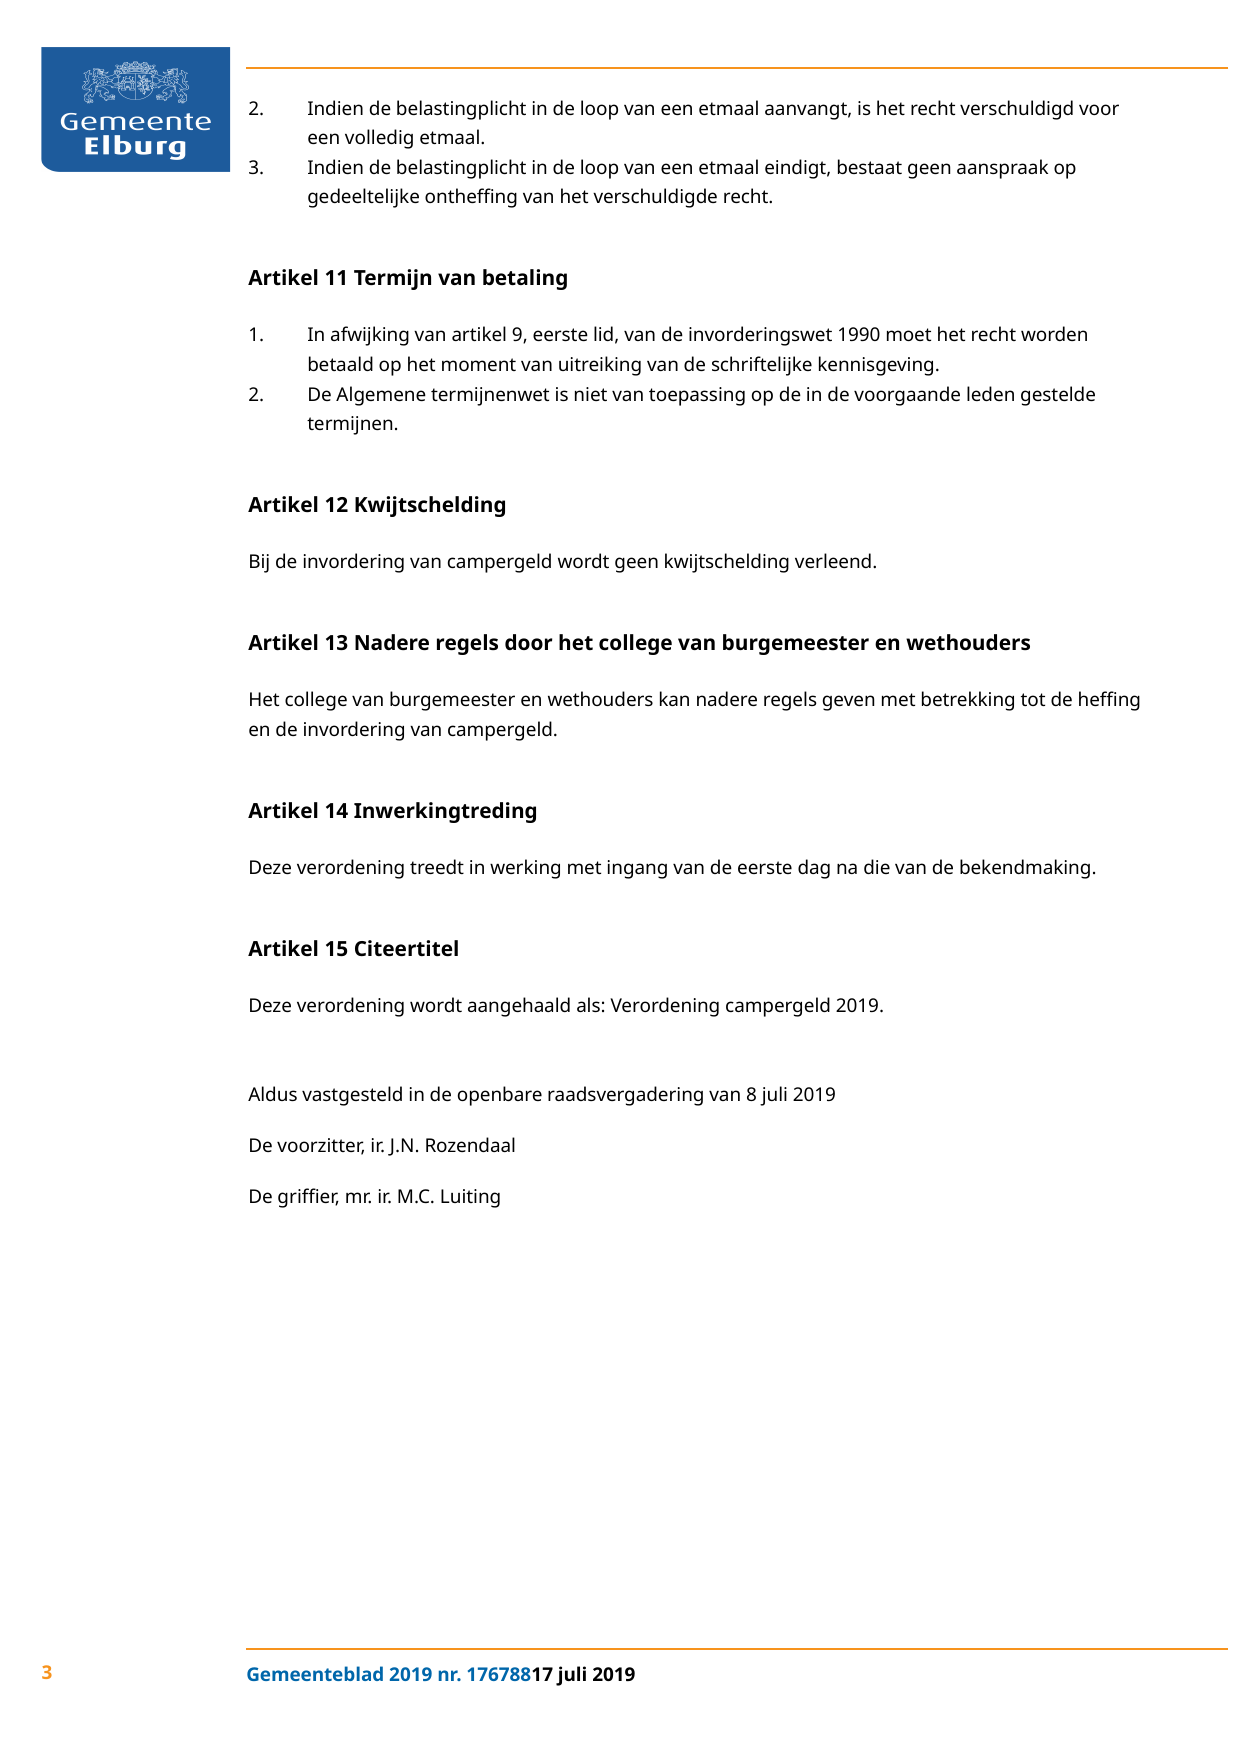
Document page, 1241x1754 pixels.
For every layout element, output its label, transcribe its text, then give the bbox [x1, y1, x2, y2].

text De griffier, mr. ir. M.C. Luiting [248, 1184, 1152, 1209]
text Bij de invordering van campergeld wordt geen kwijtschelding verleend. [248, 548, 1152, 574]
text Artikel 13 Nadere regels door het college van burgemeester en wethouders [248, 628, 1152, 657]
text Het college van burgemeester en wethouders kan nadere regels geven met betrekking tot de heffing en de invordering van campergeld. [248, 686, 1152, 742]
text Deze verordening treedt in werking met ingang van de eerste dag na die van de bekendmaking. [248, 854, 1152, 880]
text De voorzitter, ir. J.N. Rozendaal [248, 1132, 1152, 1158]
text Artikel 11 Termijn van betaling [248, 263, 1152, 292]
text Artikel 14 Inwerkingtreding [248, 796, 1152, 824]
text Artikel 12 Kwijtschelding [248, 490, 1152, 519]
list Indien de belastingplicht in de loop van een etmaal eindigt, bestaat geen aanspraak op gedeeltelijke ontheffing van het verschuldigde recht. [248, 154, 1152, 209]
text Deze verordening wordt aangehaald als: Verordening campergeld 2019. [248, 992, 1152, 1018]
picture [41, 47, 231, 172]
text Artikel 15 Citeertitel [248, 934, 1152, 962]
list Indien de belastingplicht in de loop van een etmaal aanvangt, is het recht verschuldigd voor een volledig etmaal. [248, 95, 1152, 150]
list In afwijking van artikel 9, eerste lid, van de invorderingswet 1990 moet het recht worden betaald op het moment van uitreiking van de schriftelijke kennisgeving. [248, 322, 1152, 377]
list De Algemene termijnenwet is niet van toepassing op de in de voorgaande leden gestelde termijnen. [248, 381, 1152, 436]
text Aldus vastgesteld in de openbare raadsvergadering van 8 juli 2019 [248, 1081, 1152, 1106]
